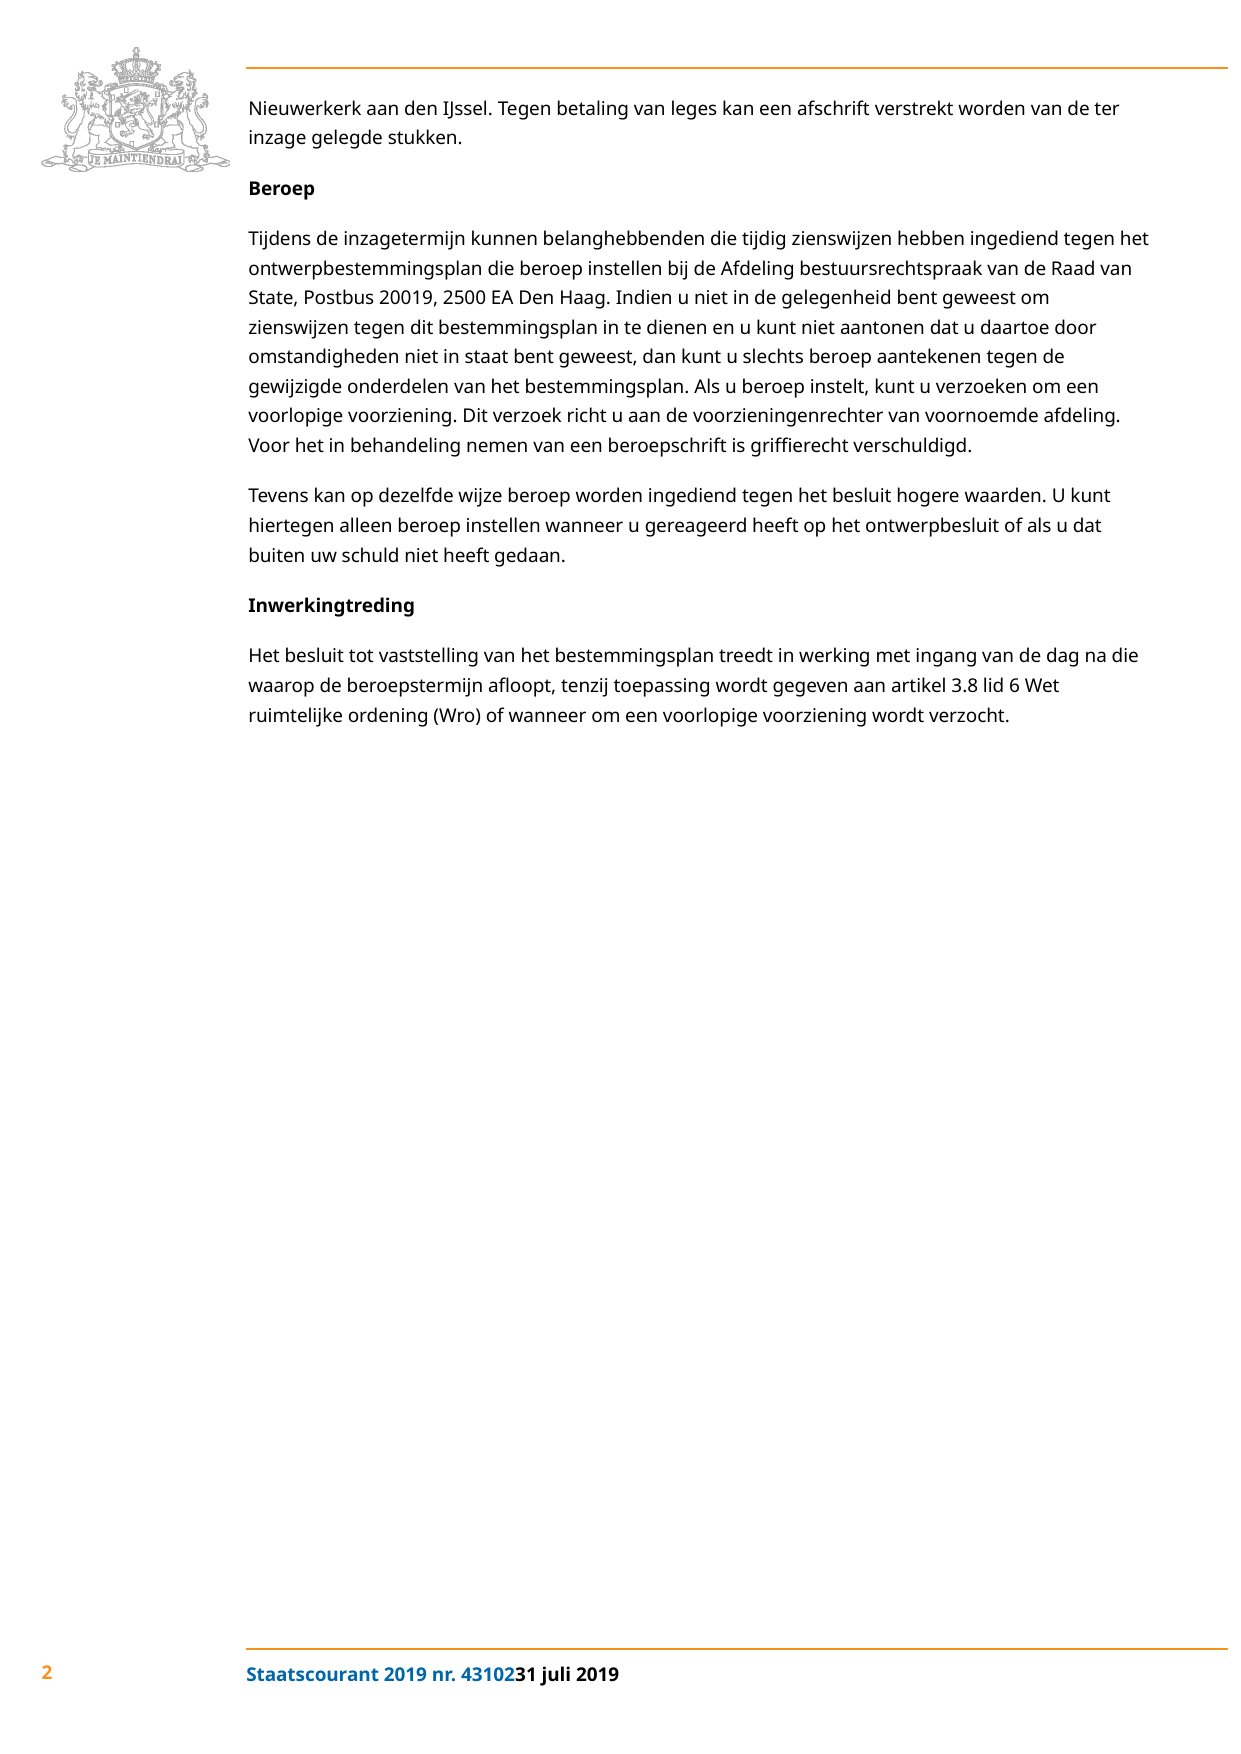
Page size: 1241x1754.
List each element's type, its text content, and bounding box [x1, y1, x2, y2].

picture [41, 47, 231, 172]
text Tijdens de inzagetermijn kunnen belanghebbenden die tijdig zienswijzen hebben ingediend tegen het ontwerpbestemmingsplan die beroep instellen bij de Afdeling bestuursrechtspraak van de Raad van State, Postbus 20019, 2500 EA Den Haag. Indien u niet in de gelegenheid bent geweest om zienswijzen tegen dit bestemmingsplan in te dienen en u kunt niet aantonen dat u daartoe door omstandigheden niet in staat bent geweest, dan kunt u slechts beroep aantekenen tegen de gewijzigde onderdelen van het bestemmingsplan. Als u beroep instelt, kunt u verzoeken om een voorlopige voorziening. Dit verzoek richt u aan de voorzieningenrechter van voornoemde afdeling. Voor het in behandeling nemen van een beroepschrift is griffierecht verschuldigd. [248, 225, 1152, 458]
text Inwerkingtreding [248, 592, 1152, 618]
text Tevens kan op dezelfde wijze beroep worden ingediend tegen het besluit hogere waarden. U kunt hiertegen alleen beroep instellen wanneer u gereageerd heeft op het ontwerpbesluit of als u dat buiten uw schuld niet heeft gedaan. [248, 483, 1152, 568]
text Beroep [248, 175, 1152, 201]
text Het besluit tot vaststelling van het bestemmingsplan treedt in werking met ingang van de dag na die waarop de beroepstermijn afloopt, tenzij toepassing wordt gegeven aan artikel 3.8 lid 6 Wet ruimtelijke ordening (Wro) of wanneer om een voorlopige voorziening wordt verzocht. [248, 643, 1152, 728]
text Nieuwerkerk aan den IJssel. Tegen betaling van leges kan een afschrift verstrekt worden van de ter inzage gelegde stukken. [248, 95, 1152, 150]
